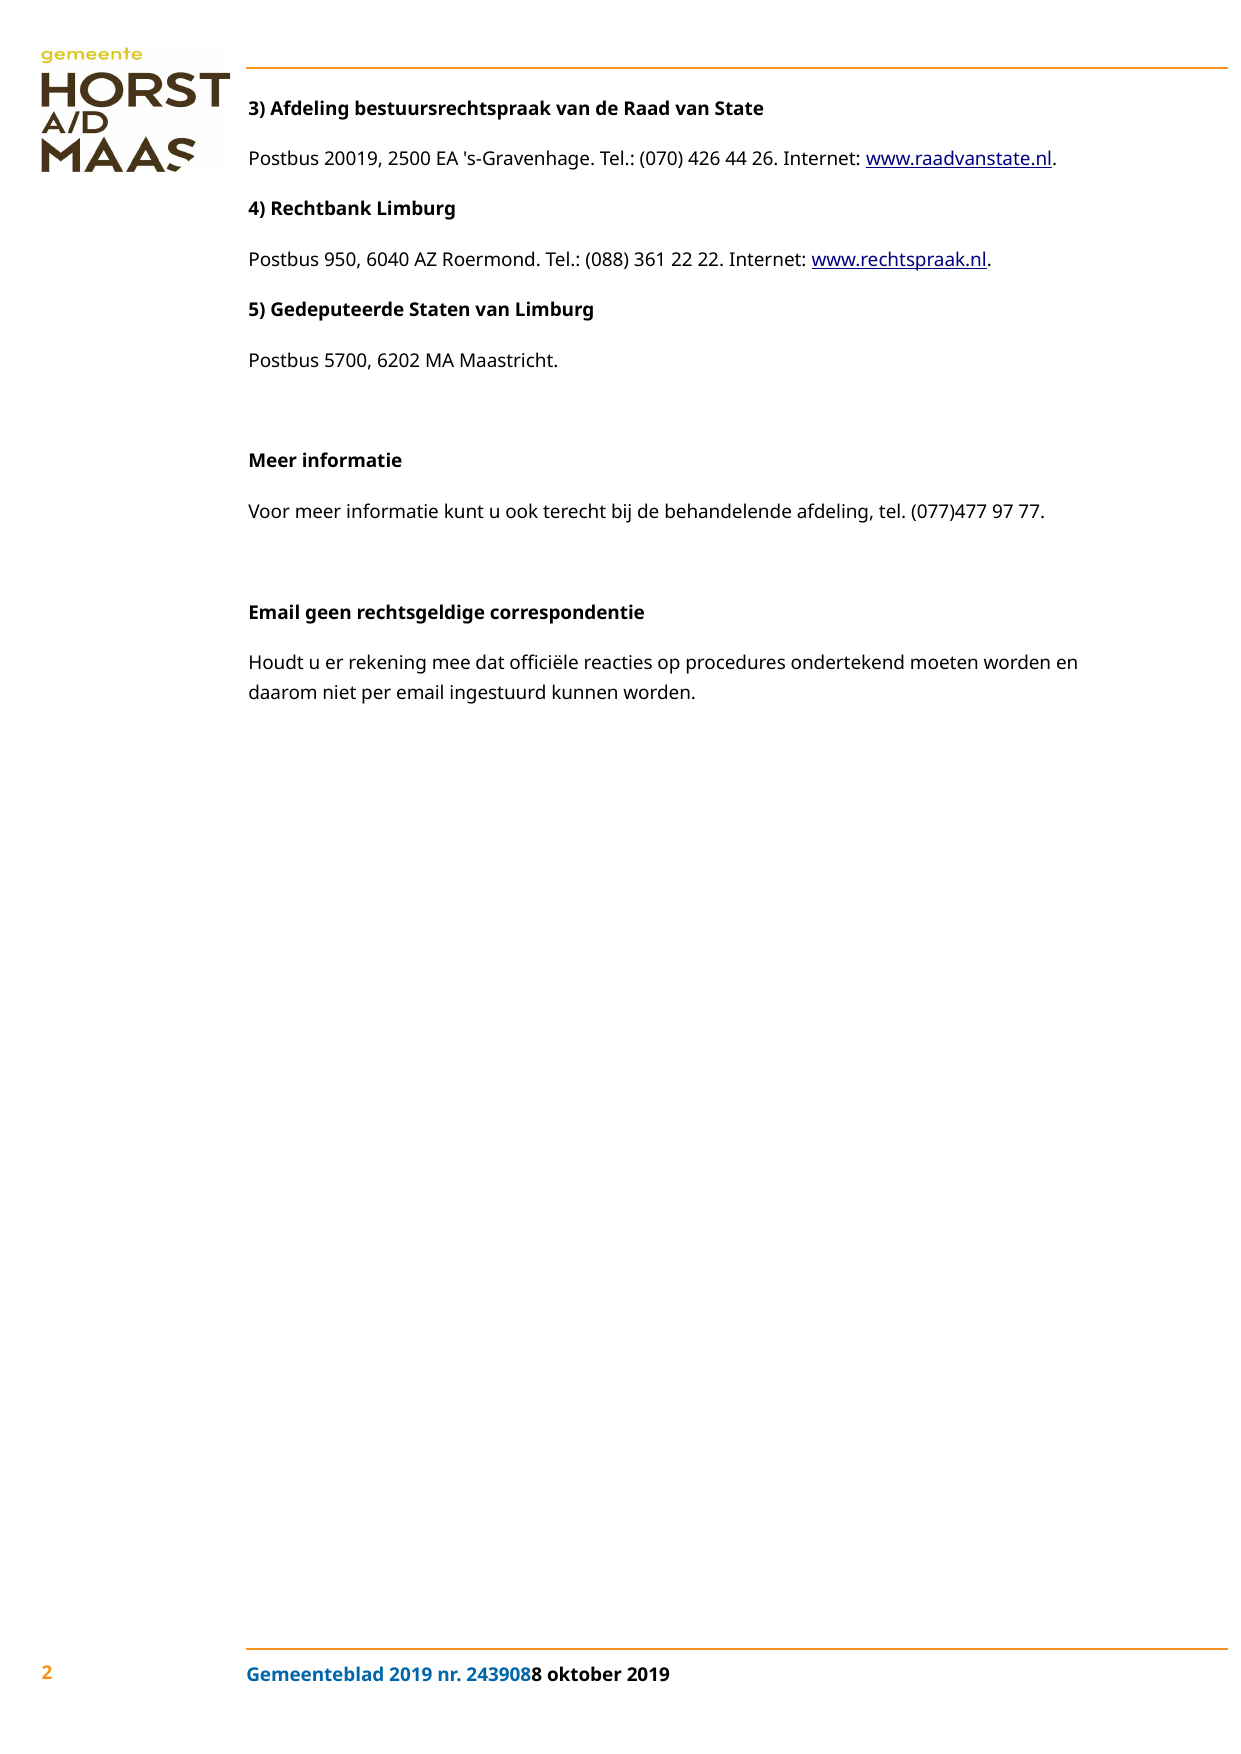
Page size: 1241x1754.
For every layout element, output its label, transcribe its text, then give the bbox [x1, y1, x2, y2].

text Email geen rechtsgeldige correspondentie [248, 599, 1152, 625]
text 4) Rechtbank Limburg [248, 196, 1152, 221]
text 3) Afdeling bestuursrechtspraak van de Raad van State [248, 95, 1152, 121]
text Postbus 5700, 6202 MA Maastricht. [248, 347, 1152, 373]
picture [41, 47, 231, 172]
text 5) Gedeputeerde Staten van Limburg [248, 296, 1152, 322]
text Houdt u er rekening mee dat officiële reacties op procedures ondertekend moeten worden en daarom niet per email ingestuurd kunnen worden. [248, 649, 1152, 705]
text Postbus 950, 6040 AZ Roermond. Tel.: (088) 361 22 22. Internet: www.rechtspraak.nl. [248, 246, 1152, 272]
text Voor meer informatie kunt u ook terecht bij de behandelende afdeling, tel. (077)477 97 77. [248, 498, 1152, 524]
text Meer informatie [248, 448, 1152, 473]
text Postbus 20019, 2500 EA 's-Gravenhage. Tel.: (070) 426 44 26. Internet: www.raadvanstate.nl. [248, 145, 1152, 171]
